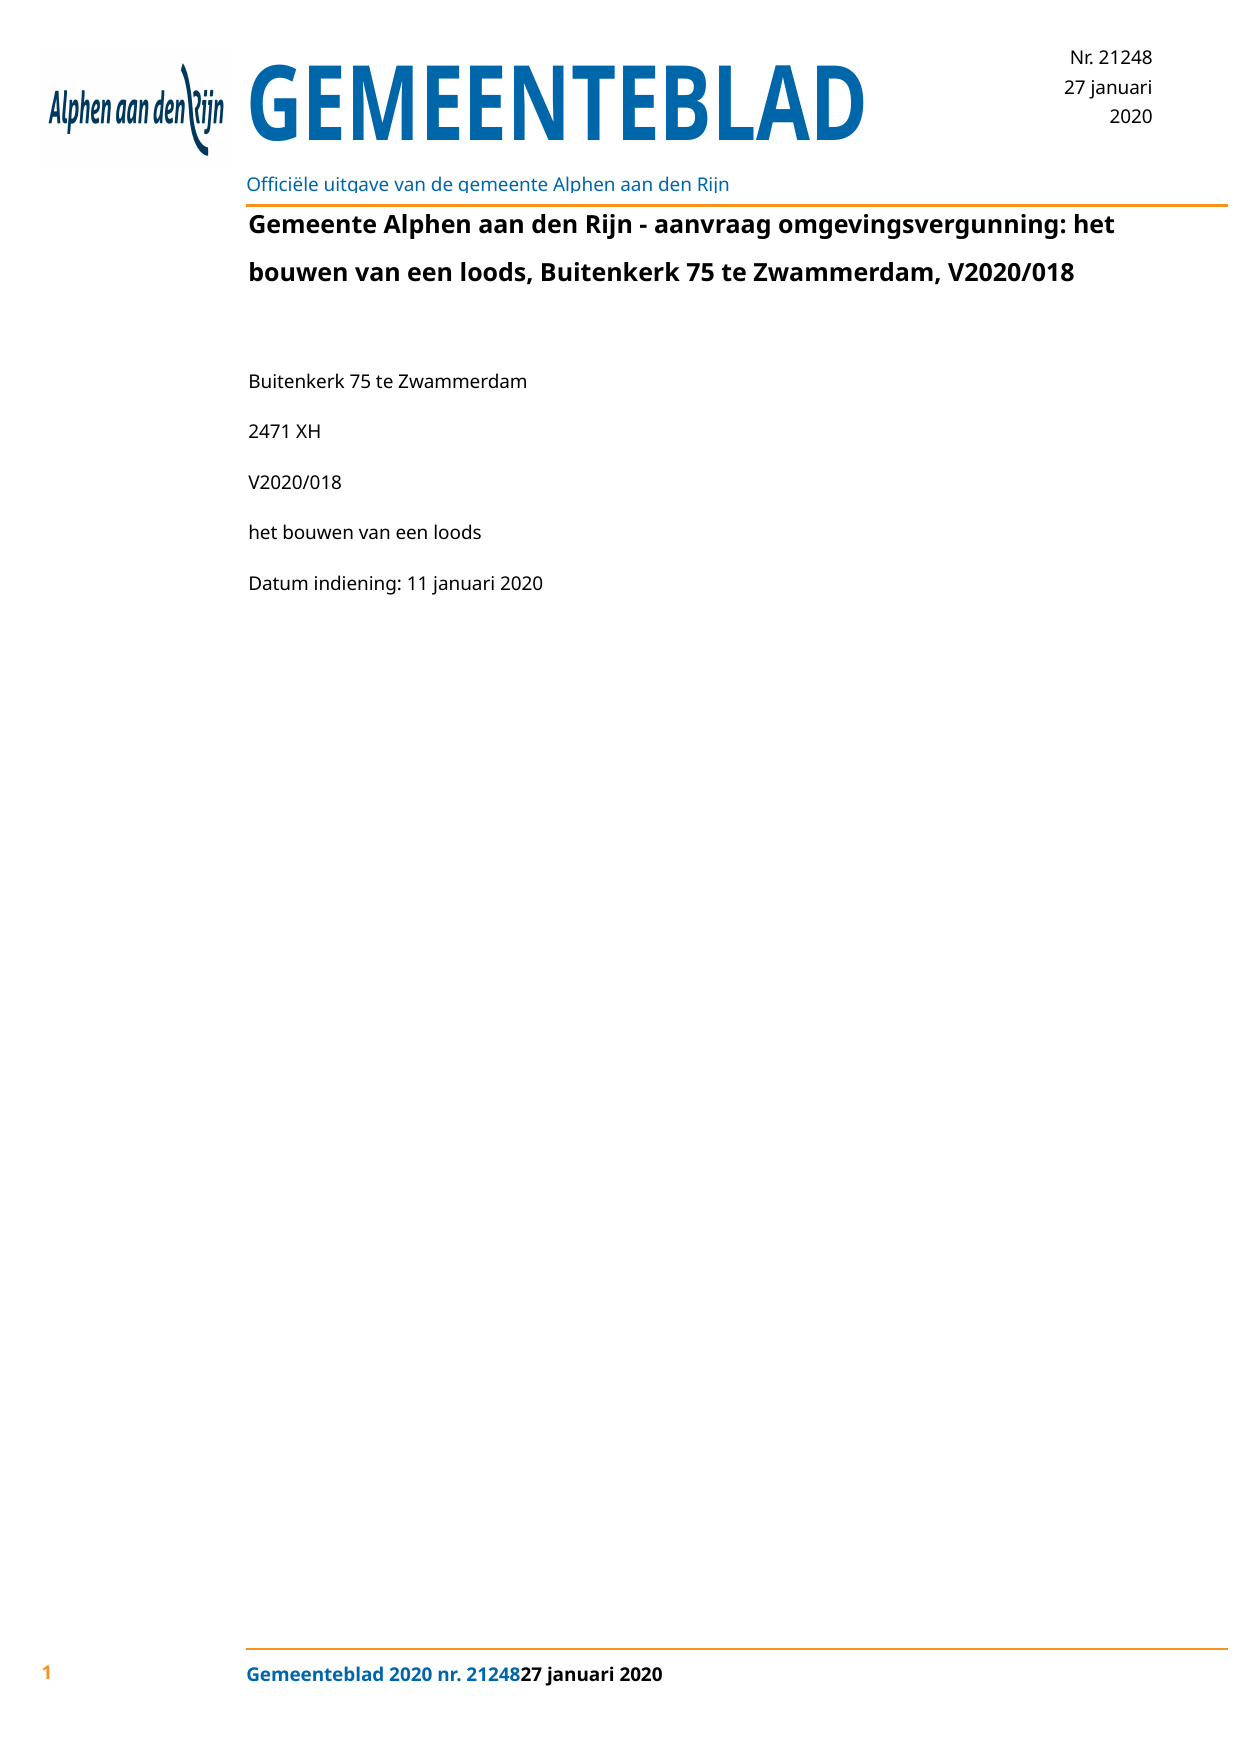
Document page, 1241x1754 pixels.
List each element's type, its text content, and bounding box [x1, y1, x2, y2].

picture [41, 47, 231, 172]
text 2471 XH [248, 419, 1152, 444]
text Gemeente Alphen aan den Rijn - aanvraag omgevingsvergunning: het bouwen van een loods, Buitenkerk 75 te Zwammerdam, V2020/018 [248, 207, 1152, 288]
text Buitenkerk 75 te Zwammerdam [248, 368, 1152, 394]
text Datum indiening: 11 januari 2020 [248, 570, 1152, 596]
text het bouwen van een loods [248, 519, 1152, 545]
text V2020/018 [248, 469, 1152, 495]
